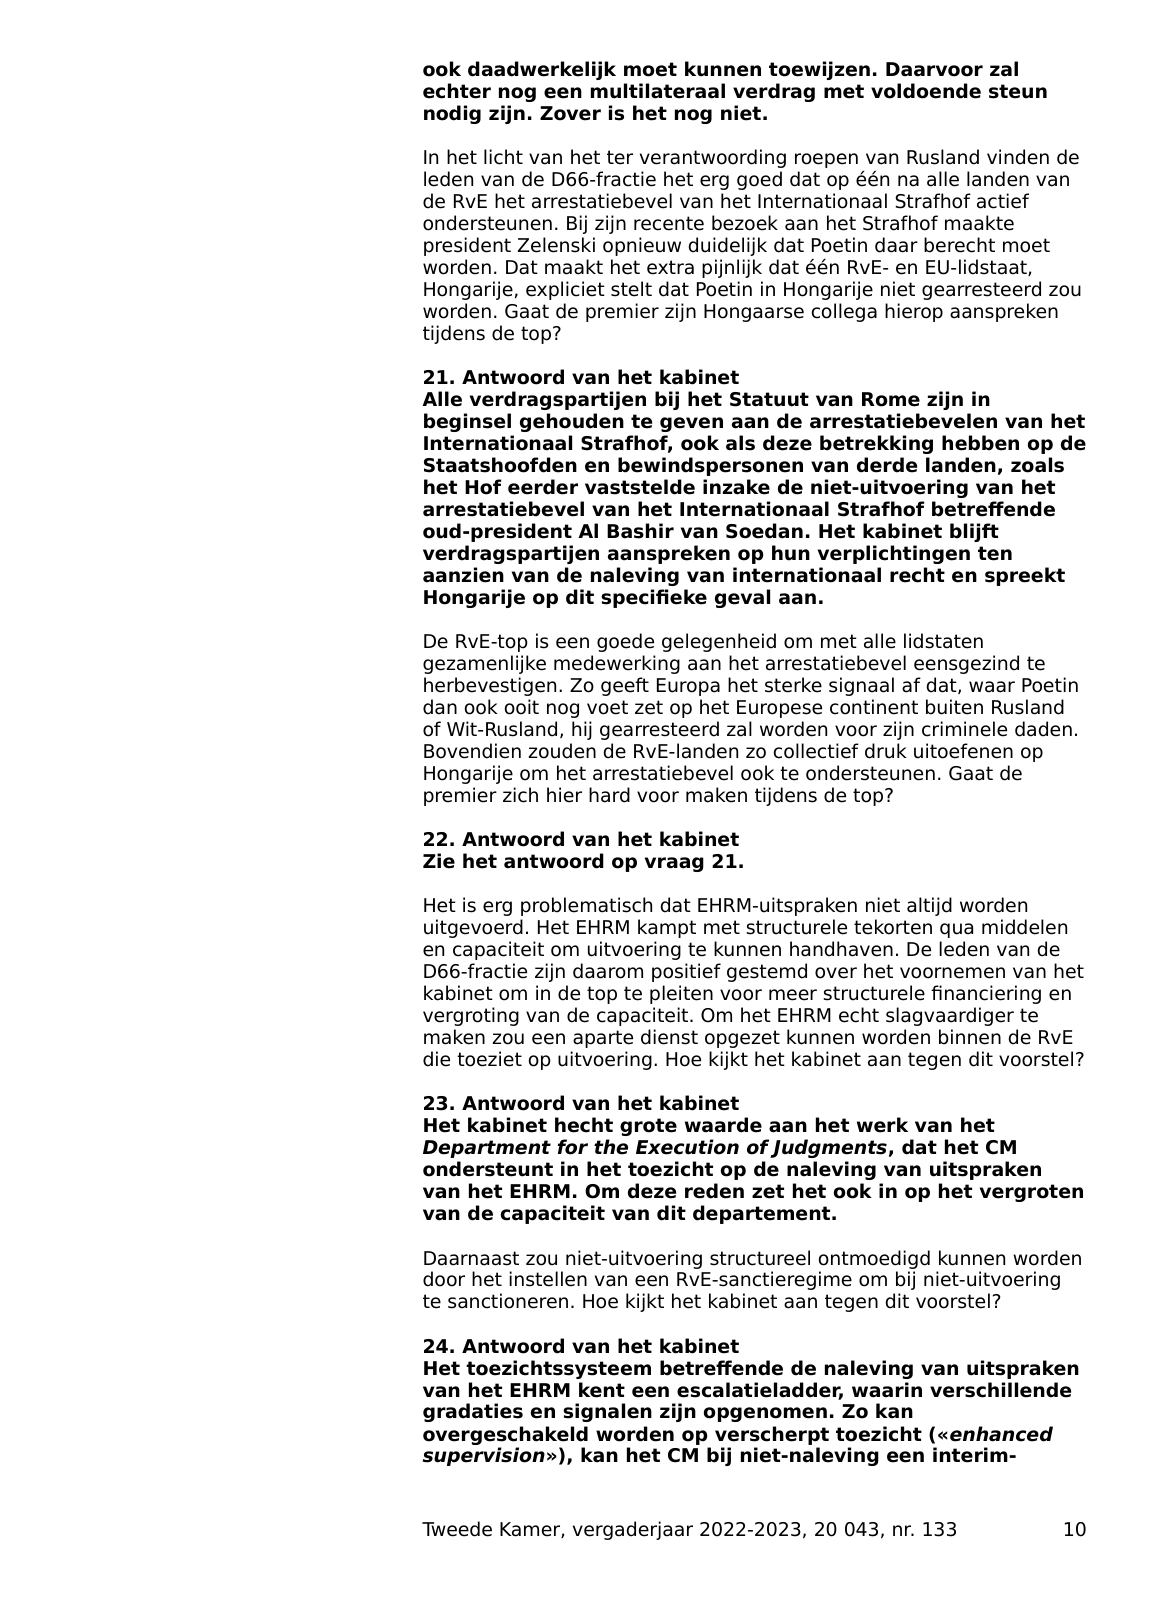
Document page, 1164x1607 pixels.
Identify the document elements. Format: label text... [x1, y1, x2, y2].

text Het kabinet hecht grote waarde aan het werk van het Department for the Execution of Judgments, dat het CM ondersteunt in het toezicht op de naleving van uitspraken van het EHRM. Om deze reden zet het ook in op het vergroten van de capaciteit van dit departement. [422, 1115, 1087, 1225]
text 24. Antwoord van het kabinet [422, 1336, 1087, 1357]
text In het licht van het ter verantwoording roepen van Rusland vinden de leden van de D66-fractie het erg goed dat op één na alle landen van de RvE het arrestatiebevel van het Internationaal Strafhof actief ondersteunen. Bij zijn recente bezoek aan het Strafhof maakte president Zelenski opnieuw duidelijk dat Poetin daar berecht moet worden. Dat maakt het extra pijnlijk dat één RvE- en EU-lidstaat, Hongarije, expliciet stelt dat Poetin in Hongarije niet gearresteerd zou worden. Gaat de premier zijn Hongaarse collega hierop aanspreken tijdens de top? [422, 147, 1087, 345]
text De RvE-top is een goede gelegenheid om met alle lidstaten gezamenlijke medewerking aan het arrestatiebevel eensgezind te herbevestigen. Zo geeft Europa het sterke signaal af dat, waar Poetin dan ook ooit nog voet zet op het Europese continent buiten Rusland of Wit-Rusland, hij gearresteerd zal worden voor zijn criminele daden. Bovendien zouden de RvE-landen zo collectief druk uitoefenen op Hongarije om het arrestatiebevel ook te ondersteunen. Gaat de premier zich hier hard voor maken tijdens de top? [422, 631, 1087, 807]
text Daarnaast zou niet-uitvoering structureel ontmoedigd kunnen worden door het instellen van een RvE-sanctieregime om bij niet-uitvoering te sanctioneren. Hoe kijkt het kabinet aan tegen dit voorstel? [422, 1247, 1087, 1313]
text Het is erg problematisch dat EHRM-uitspraken niet altijd worden uitgevoerd. Het EHRM kampt met structurele tekorten qua middelen en capaciteit om uitvoering te kunnen handhaven. De leden van de D66-fractie zijn daarom positief gestemd over het voornemen van het kabinet om in de top te pleiten voor meer structurele financiering en vergroting van de capaciteit. Om het EHRM echt slagvaardiger te maken zou een aparte dienst opgezet kunnen worden binnen de RvE die toeziet op uitvoering. Hoe kijkt het kabinet aan tegen dit voorstel? [422, 895, 1087, 1071]
text 22. Antwoord van het kabinet [422, 829, 1087, 851]
text Het toezichtssysteem betreffende de naleving van uitspraken van het EHRM kent een escalatieladder, waarin verschillende gradaties en signalen zijn opgenomen. Zo kan overgeschakeld worden op verscherpt toezicht («enhanced supervision»), kan het CM bij niet-naleving een interim- [422, 1357, 1087, 1467]
text Zie het antwoord op vraag 21. [422, 851, 1087, 873]
text ook daadwerkelijk moet kunnen toewijzen. Daarvoor zal echter nog een multilateraal verdrag met voldoende steun nodig zijn. Zover is het nog niet. [422, 59, 1087, 125]
text 21. Antwoord van het kabinet [422, 367, 1087, 389]
text 23. Antwoord van het kabinet [422, 1093, 1087, 1115]
text Alle verdragspartijen bij het Statuut van Rome zijn in beginsel gehouden te geven aan de arrestatiebevelen van het Internationaal Strafhof, ook als deze betrekking hebben op de Staatshoofden en bewindspersonen van derde landen, zoals het Hof eerder vaststelde inzake de niet-uitvoering van het arrestatiebevel van het Internationaal Strafhof betreffende oud-president Al Bashir van Soedan. Het kabinet blijft verdragspartijen aanspreken op hun verplichtingen ten aanzien van de naleving van internationaal recht en spreekt Hongarije op dit specifieke geval aan. [422, 389, 1087, 609]
